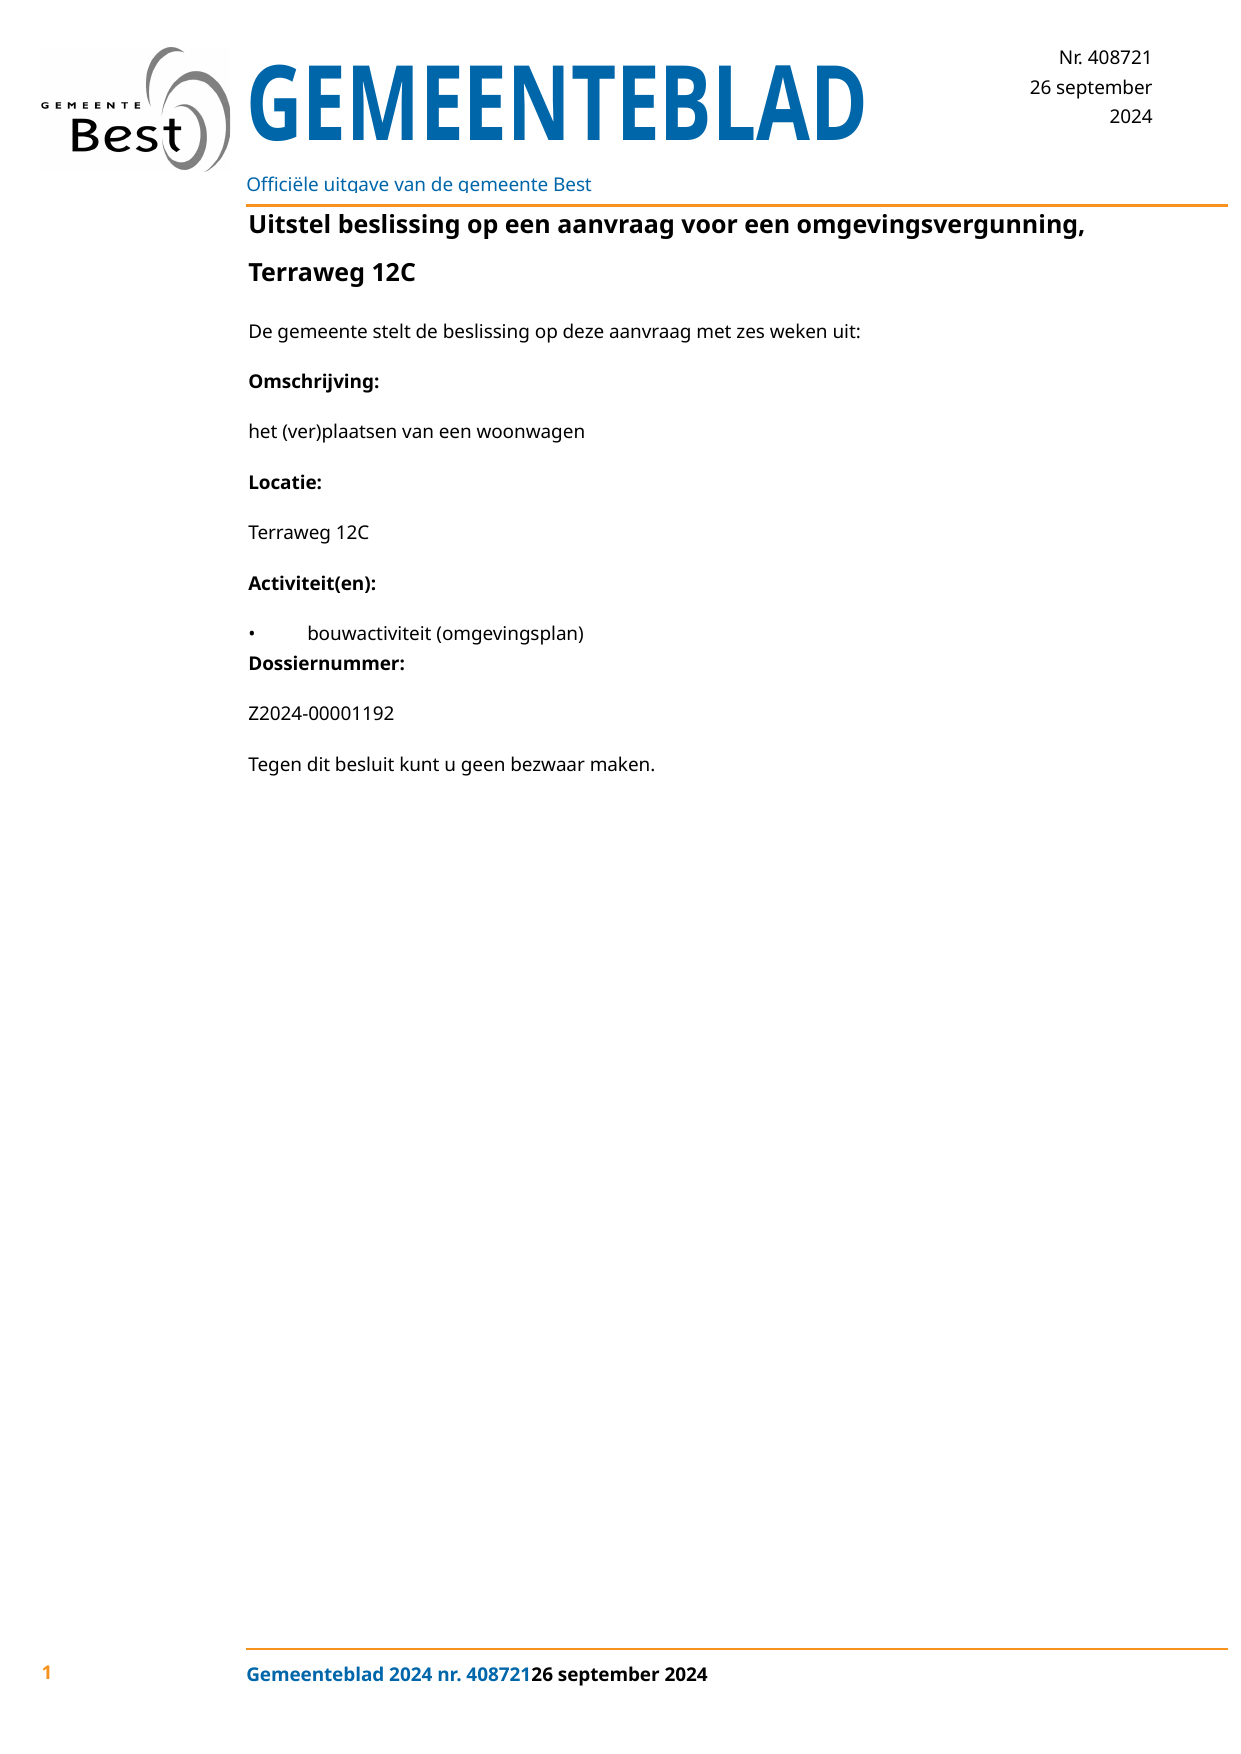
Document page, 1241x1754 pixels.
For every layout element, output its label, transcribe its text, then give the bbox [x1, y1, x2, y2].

text Omschrijving: [248, 368, 1152, 394]
text Terraweg 12C [248, 519, 1152, 545]
text De gemeente stelt de beslissing op deze aanvraag met zes weken uit: [248, 318, 1152, 344]
text het (ver)plaatsen van een woonwagen [248, 419, 1152, 444]
picture [41, 47, 231, 172]
text Dossiernummer: [248, 650, 1152, 676]
list bouwactiviteit (omgevingsplan) [248, 620, 1152, 646]
text Uitstel beslissing op een aanvraag voor een omgevingsvergunning, Terraweg 12C [248, 207, 1152, 288]
text Tegen dit besluit kunt u geen bezwaar maken. [248, 751, 1152, 777]
text Locatie: [248, 469, 1152, 495]
text Activiteit(en): [248, 570, 1152, 596]
text Z2024-00001192 [248, 700, 1152, 726]
